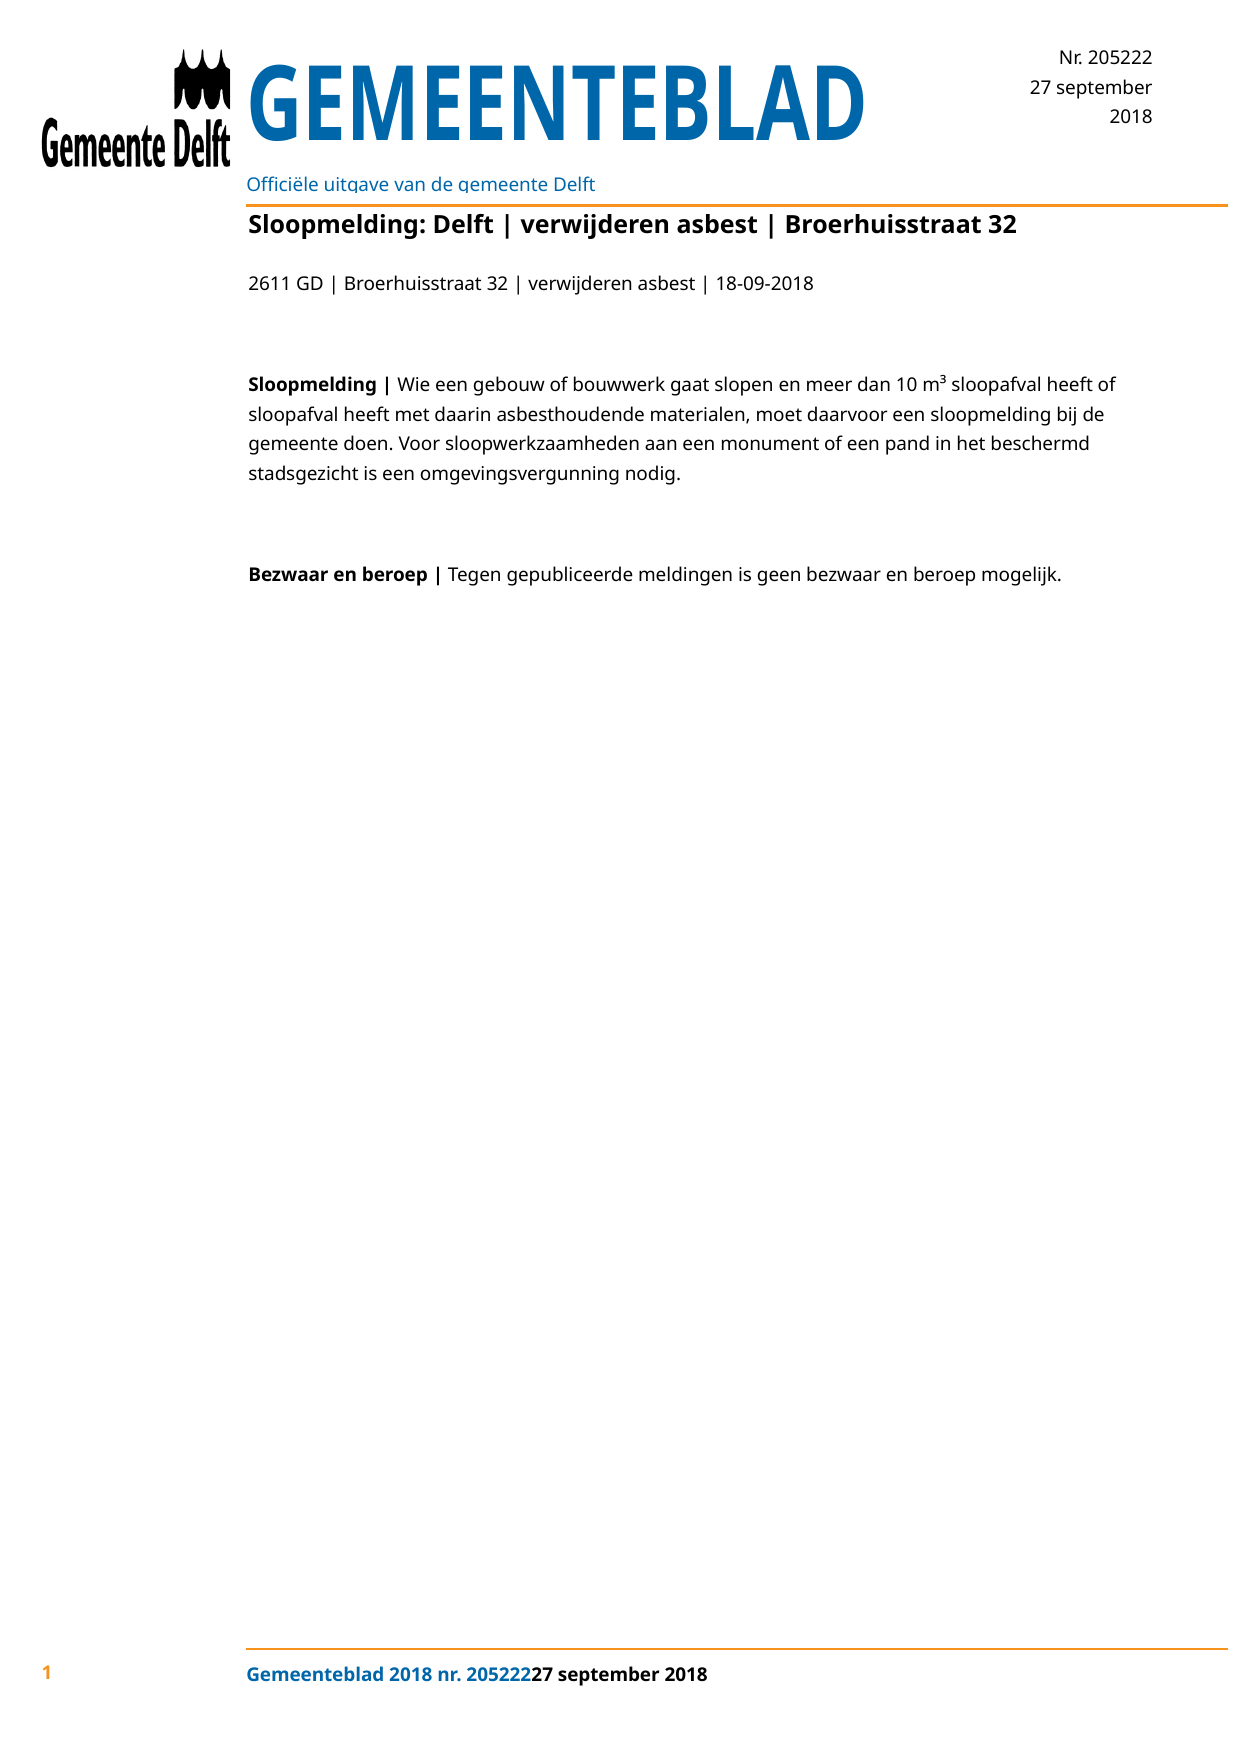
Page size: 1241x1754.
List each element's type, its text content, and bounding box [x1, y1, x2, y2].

text Sloopmelding | Wie een gebouw of bouwwerk gaat slopen en meer dan 10 m³ sloopafval heeft of sloopafval heeft met daarin asbesthoudende materialen, moet daarvoor een sloopmelding bij de gemeente doen. Voor sloopwerkzaamheden aan een monument of een pand in het beschermd stadsgezicht is een omgevingsvergunning nodig. [248, 371, 1152, 486]
picture [41, 47, 231, 172]
text Sloopmelding: Delft | verwijderen asbest | Broerhuisstraat 32 [248, 207, 1152, 241]
text Bezwaar en beroep | Tegen gepubliceerde meldingen is geen bezwaar en beroep mogelijk. [248, 561, 1152, 586]
text 2611 GD | Broerhuisstraat 32 | verwijderen asbest | 18-09-2018 [248, 270, 1152, 296]
